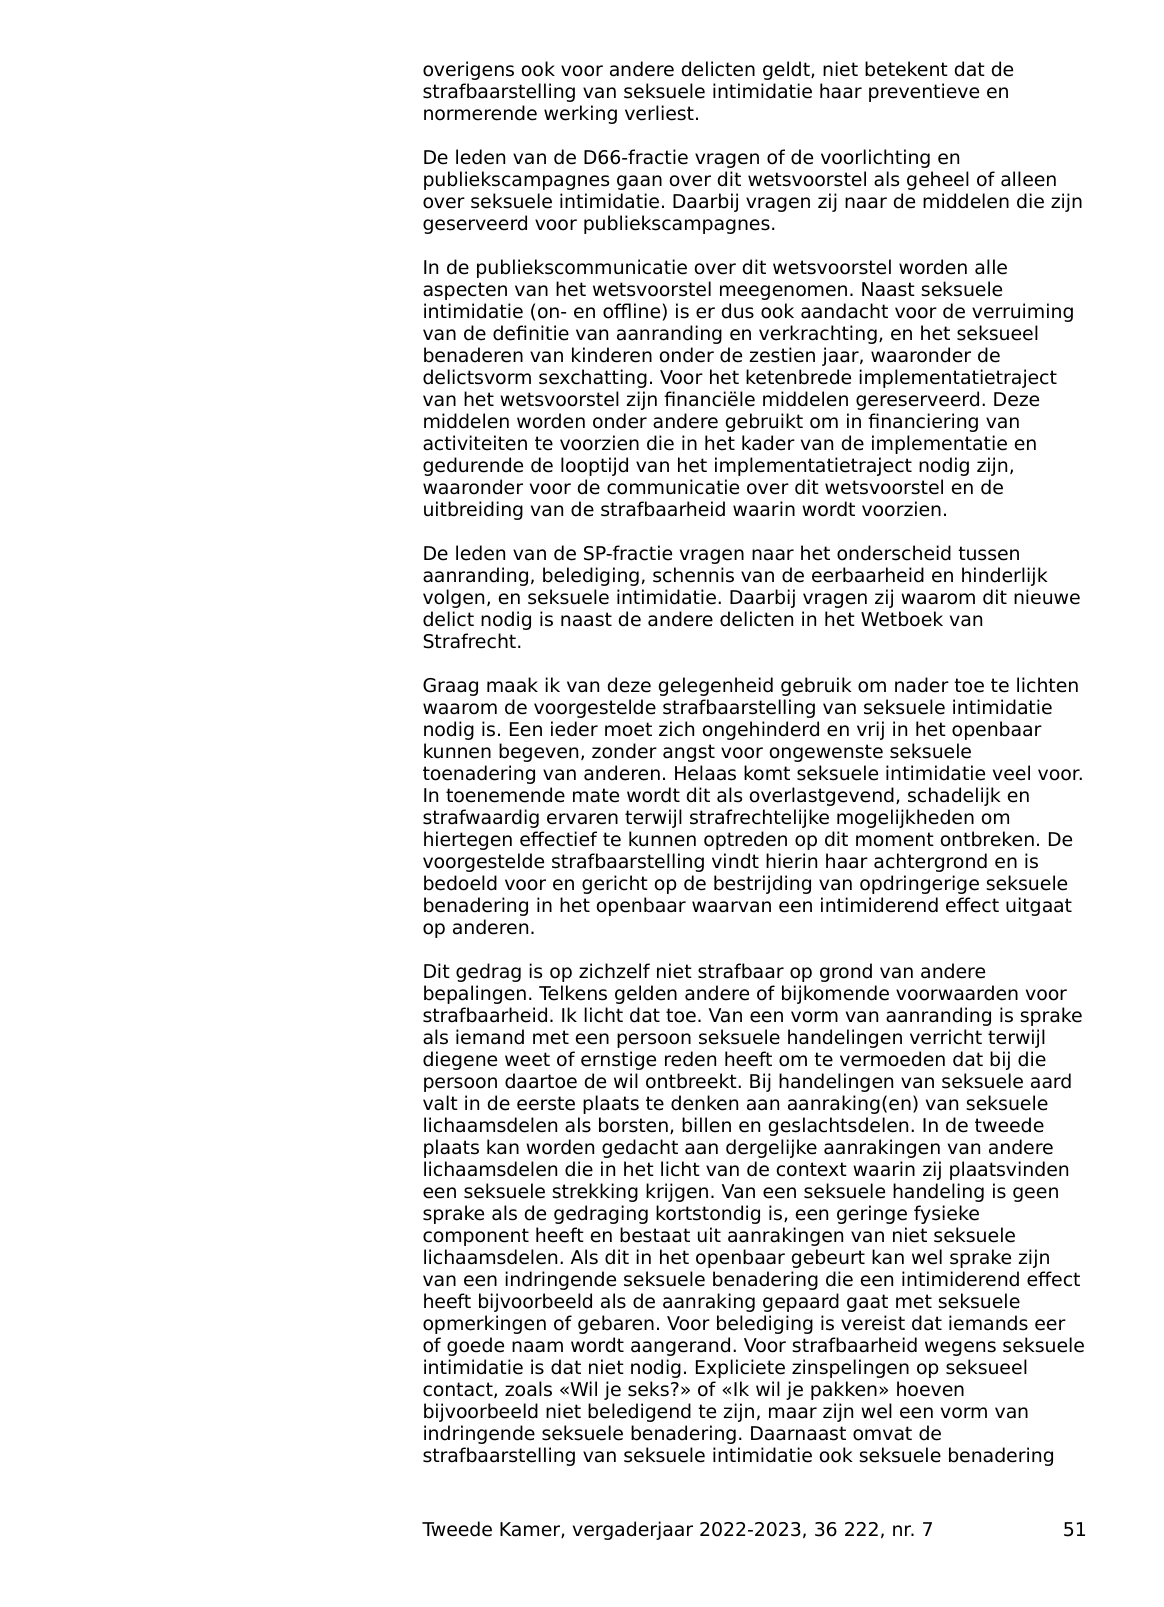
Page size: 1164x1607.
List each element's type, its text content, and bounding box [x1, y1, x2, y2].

text De leden van de D66-fractie vragen of de voorlichting en publiekscampagnes gaan over dit wetsvoorstel als geheel of alleen over seksuele intimidatie. Daarbij vragen zij naar de middelen die zijn geserveerd voor publiekscampagnes. [422, 147, 1087, 235]
text In de publiekscommunicatie over dit wetsvoorstel worden alle aspecten van het wetsvoorstel meegenomen. Naast seksuele intimidatie (on- en offline) is er dus ook aandacht voor de verruiming van de definitie van aanranding en verkrachting, en het seksueel benaderen van kinderen onder de zestien jaar, waaronder de delictsvorm sexchatting. Voor het ketenbrede implementatietraject van het wetsvoorstel zijn financiële middelen gereserveerd. Deze middelen worden onder andere gebruikt om in financiering van activiteiten te voorzien die in het kader van de implementatie en gedurende de looptijd van het implementatietraject nodig zijn, waaronder voor de communicatie over dit wetsvoorstel en de uitbreiding van de strafbaarheid waarin wordt voorzien. [422, 257, 1087, 521]
text De leden van de SP-fractie vragen naar het onderscheid tussen aanranding, belediging, schennis van de eerbaarheid en hinderlijk volgen, en seksuele intimidatie. Daarbij vragen zij waarom dit nieuwe delict nodig is naast de andere delicten in het Wetboek van Strafrecht. [422, 543, 1087, 653]
text Dit gedrag is op zichzelf niet strafbaar op grond van andere bepalingen. Telkens gelden andere of bijkomende voorwaarden voor strafbaarheid. Ik licht dat toe. Van een vorm van aanranding is sprake als iemand met een persoon seksuele handelingen verricht terwijl diegene weet of ernstige reden heeft om te vermoeden dat bij die persoon daartoe de wil ontbreekt. Bij handelingen van seksuele aard valt in de eerste plaats te denken aan aanraking(en) van seksuele lichaamsdelen als borsten, billen en geslachtsdelen. In de tweede plaats kan worden gedacht aan dergelijke aanrakingen van andere lichaamsdelen die in het licht van de context waarin zij plaatsvinden een seksuele strekking krijgen. Van een seksuele handeling is geen sprake als de gedraging kortstondig is, een geringe fysieke component heeft en bestaat uit aanrakingen van niet seksuele lichaamsdelen. Als dit in het openbaar gebeurt kan wel sprake zijn van een indringende seksuele benadering die een intimiderend effect heeft bijvoorbeeld als de aanraking gepaard gaat met seksuele opmerkingen of gebaren. Voor belediging is vereist dat iemands eer of goede naam wordt aangerand. Voor strafbaarheid wegens seksuele intimidatie is dat niet nodig. Expliciete zinspelingen op seksueel contact, zoals «Wil je seks?» of «Ik wil je pakken» hoeven bijvoorbeeld niet beledigend te zijn, maar zijn wel een vorm van indringende seksuele benadering. Daarnaast omvat de strafbaarstelling van seksuele intimidatie ook seksuele benadering [422, 961, 1087, 1467]
text Graag maak ik van deze gelegenheid gebruik om nader toe te lichten waarom de voorgestelde strafbaarstelling van seksuele intimidatie nodig is. Een ieder moet zich ongehinderd en vrij in het openbaar kunnen begeven, zonder angst voor ongewenste seksuele toenadering van anderen. Helaas komt seksuele intimidatie veel voor. In toenemende mate wordt dit als overlastgevend, schadelijk en strafwaardig ervaren terwijl strafrechtelijke mogelijkheden om hiertegen effectief te kunnen optreden op dit moment ontbreken. De voorgestelde strafbaarstelling vindt hierin haar achtergrond en is bedoeld voor en gericht op de bestrijding van opdringerige seksuele benadering in het openbaar waarvan een intimiderend effect uitgaat op anderen. [422, 675, 1087, 939]
text overigens ook voor andere delicten geldt, niet betekent dat de strafbaarstelling van seksuele intimidatie haar preventieve en normerende werking verliest. [422, 59, 1087, 125]
